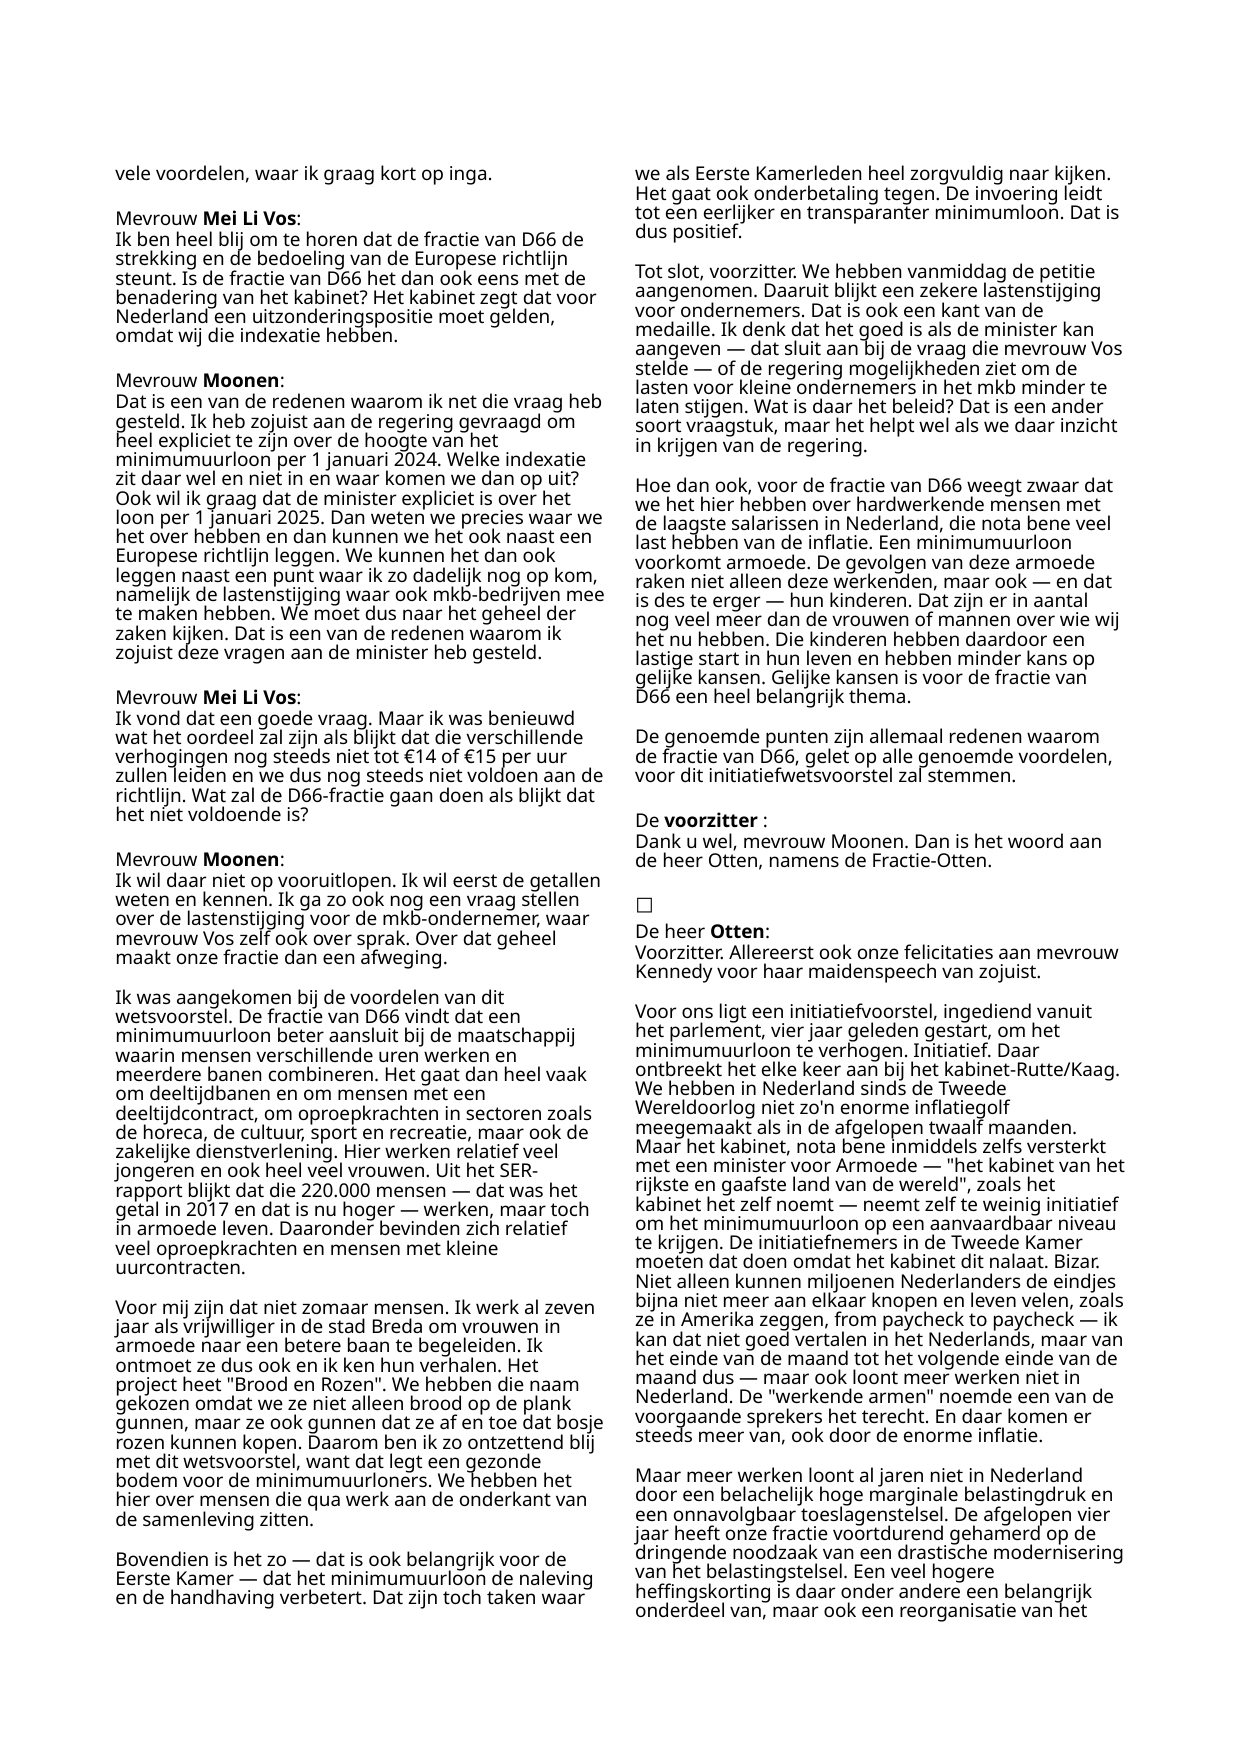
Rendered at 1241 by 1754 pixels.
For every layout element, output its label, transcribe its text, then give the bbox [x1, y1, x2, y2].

text Ik was aangekomen bij de voordelen van dit wetsvoorstel. De fractie van D66 vindt dat een minimumuurloon beter aansluit bij de maatschappij waarin mensen verschillende uren werken en meerdere banen combineren. Het gaat dan heel vaak om deeltijdbanen en om mensen met een deeltijdcontract, om oproepkrachten in sectoren zoals de horeca, de cultuur, sport en recreatie, maar ook de zakelijke dienstverlening. Hier werken relatief veel jongeren en ook heel veel vrouwen. Uit het SER-rapport blijkt dat die 220.000 mensen — dat was het getal in 2017 en dat is nu hoger — werken, maar toch in armoede leven. Daaronder bevinden zich relatief veel oproepkrachten en mensen met kleine uurcontracten. [115, 989, 605, 1278]
text Voorzitter. Allereerst ook onze felicitaties aan mevrouw Kennedy voor haar maidenspeech van zojuist. [635, 944, 1125, 982]
text Mevrouw Mei Li Vos: [115, 684, 605, 710]
text Dank u wel, mevrouw Moonen. Dan is het woord aan de heer Otten, namens de Fractie-Otten. [635, 833, 1125, 871]
text we als Eerste Kamerleden heel zorgvuldig naar kijken. Het gaat ook onderbetaling tegen. De invoering leidt tot een eerlijker en transparanter minimumloon. Dat is dus positief. [635, 165, 1125, 242]
text Ik ben heel blij om te horen dat de fractie van D66 de strekking en de bedoeling van de Europese richtlijn steunt. Is de fractie van D66 het dan ook eens met de benadering van het kabinet? Het kabinet zegt dat voor Nederland een uitzonderingspositie moet gelden, omdat wij die indexatie hebben. [115, 231, 605, 347]
text Ik vond dat een goede vraag. Maar ik was benieuwd wat het oordeel zal zijn als blijkt dat die verschillende verhogingen nog steeds niet tot €14 of €15 per uur zullen leiden en we dus nog steeds niet voldoen aan de richtlijn. Wat zal de D66-fractie gaan doen als blijkt dat het niet voldoende is? [115, 710, 605, 825]
text De voorzitter : [635, 807, 1125, 833]
text Voor mij zijn dat niet zomaar mensen. Ik werk al zeven jaar als vrijwilliger in de stad Breda om vrouwen in armoede naar een betere baan te begeleiden. Ik ontmoet ze dus ook en ik ken hun verhalen. Het project heet "Brood en Rozen". We hebben die naam gekozen omdat we ze niet alleen brood op de plank gunnen, maar ze ook gunnen dat ze af en toe dat bosje rozen kunnen kopen. Daarom ben ik zo ontzettend blij met dit wetsvoorstel, want dat legt een gezonde bodem voor de minimumuurloners. We hebben het hier over mensen die qua werk aan de onderkant van de samenleving zitten. [115, 1299, 605, 1530]
text De heer Otten: [635, 918, 1125, 944]
text Bovendien is het zo — dat is ook belangrijk voor de Eerste Kamer — dat het minimumuurloon de naleving en de handhaving verbetert. Dat zijn toch taken waar [115, 1551, 605, 1608]
text Voor ons ligt een initiatiefvoorstel, ingediend vanuit het parlement, vier jaar geleden gestart, om het minimumuurloon te verhogen. Initiatief. Daar ontbreekt het elke keer aan bij het kabinet-Rutte/Kaag. We hebben in Nederland sinds de Tweede Wereldoorlog niet zo'n enorme inflatiegolf meegemaakt als in de afgelopen twaalf maanden. Maar het kabinet, nota bene inmiddels zelfs versterkt met een minister voor Armoede — "het kabinet van het rijkste en gaafste land van de wereld", zoals het kabinet het zelf noemt — neemt zelf te weinig initiatief om het minimumuurloon op een aanvaardbaar niveau te krijgen. De initiatiefnemers in de Tweede Kamer moeten dat doen omdat het kabinet dit nalaat. Bizar. Niet alleen kunnen miljoenen Nederlanders de eindjes bijna niet meer aan elkaar knopen en leven velen, zoals ze in Amerika zeggen, from paycheck to paycheck — ik kan dat niet goed vertalen in het Nederlands, maar van het einde van de maand tot het volgende einde van de maand dus — maar ook loont meer werken niet in Nederland. De "werkende armen" noemde een van de voorgaande sprekers het terecht. En daar komen er steeds meer van, ook door de enorme inflatie. [635, 1003, 1125, 1446]
text Ik wil daar niet op vooruitlopen. Ik wil eerst de getallen weten en kennen. Ik ga zo ook nog een vraag stellen over de lastenstijging voor de mkb-ondernemer, waar mevrouw Vos zelf ook over sprak. Over dat geheel maakt onze fractie dan een afweging. [115, 872, 605, 968]
text ⬜ [635, 892, 1125, 918]
text Tot slot, voorzitter. We hebben vanmiddag de petitie aangenomen. Daaruit blijkt een zekere lastenstijging voor ondernemers. Dat is ook een kant van de medaille. Ik denk dat het goed is als de minister kan aangeven — dat sluit aan bij de vraag die mevrouw Vos stelde — of de regering mogelijkheden ziet om de lasten voor kleine ondernemers in het mkb minder te laten stijgen. Wat is daar het beleid? Dat is een ander soort vraagstuk, maar het helpt wel als we daar inzicht in krijgen van de regering. [635, 263, 1125, 456]
text Mevrouw Mei Li Vos: [115, 205, 605, 231]
text Mevrouw Moonen: [115, 368, 605, 393]
text Mevrouw Moonen: [115, 846, 605, 872]
text Maar meer werken loont al jaren niet in Nederland door een belachelijk hoge marginale belastingdruk en een onnavolgbaar toeslagenstelsel. De afgelopen vier jaar heeft onze fractie voortdurend gehamerd op de dringende noodzaak van een drastische modernisering van het belastingstelsel. Een veel hogere heffingskorting is daar onder andere een belangrijk onderdeel van, maar ook een reorganisatie van het [635, 1467, 1125, 1621]
text vele voordelen, waar ik graag kort op inga. [115, 165, 605, 184]
text Hoe dan ook, voor de fractie van D66 weegt zwaar dat we het hier hebben over hardwerkende mensen met de laagste salarissen in Nederland, die nota bene veel last hebben van de inflatie. Een minimumuurloon voorkomt armoede. De gevolgen van deze armoede raken niet alleen deze werkenden, maar ook — en dat is des te erger — hun kinderen. Dat zijn er in aantal nog veel meer dan de vrouwen of mannen over wie wij het nu hebben. Die kinderen hebben daardoor een lastige start in hun leven en hebben minder kans op gelijke kansen. Gelijke kansen is voor de fractie van D66 een heel belangrijk thema. [635, 477, 1125, 708]
text Dat is een van de redenen waarom ik net die vraag heb gesteld. Ik heb zojuist aan de regering gevraagd om heel expliciet te zijn over de hoogte van het minimumuurloon per 1 januari 2024. Welke indexatie zit daar wel en niet in en waar komen we dan op uit? Ook wil ik graag dat de minister expliciet is over het loon per 1 januari 2025. Dan weten we precies waar we het over hebben en dan kunnen we het ook naast een Europese richtlijn leggen. We kunnen het dan ook leggen naast een punt waar ik zo dadelijk nog op kom, namelijk de lastenstijging waar ook mkb-bedrijven mee te maken hebben. We moet dus naar het geheel der zaken kijken. Dat is een van de redenen waarom ik zojuist deze vragen aan de minister heb gesteld. [115, 393, 605, 663]
text De genoemde punten zijn allemaal redenen waarom de fractie van D66, gelet op alle genoemde voordelen, voor dit initiatiefwetsvoorstel zal stemmen. [635, 728, 1125, 786]
